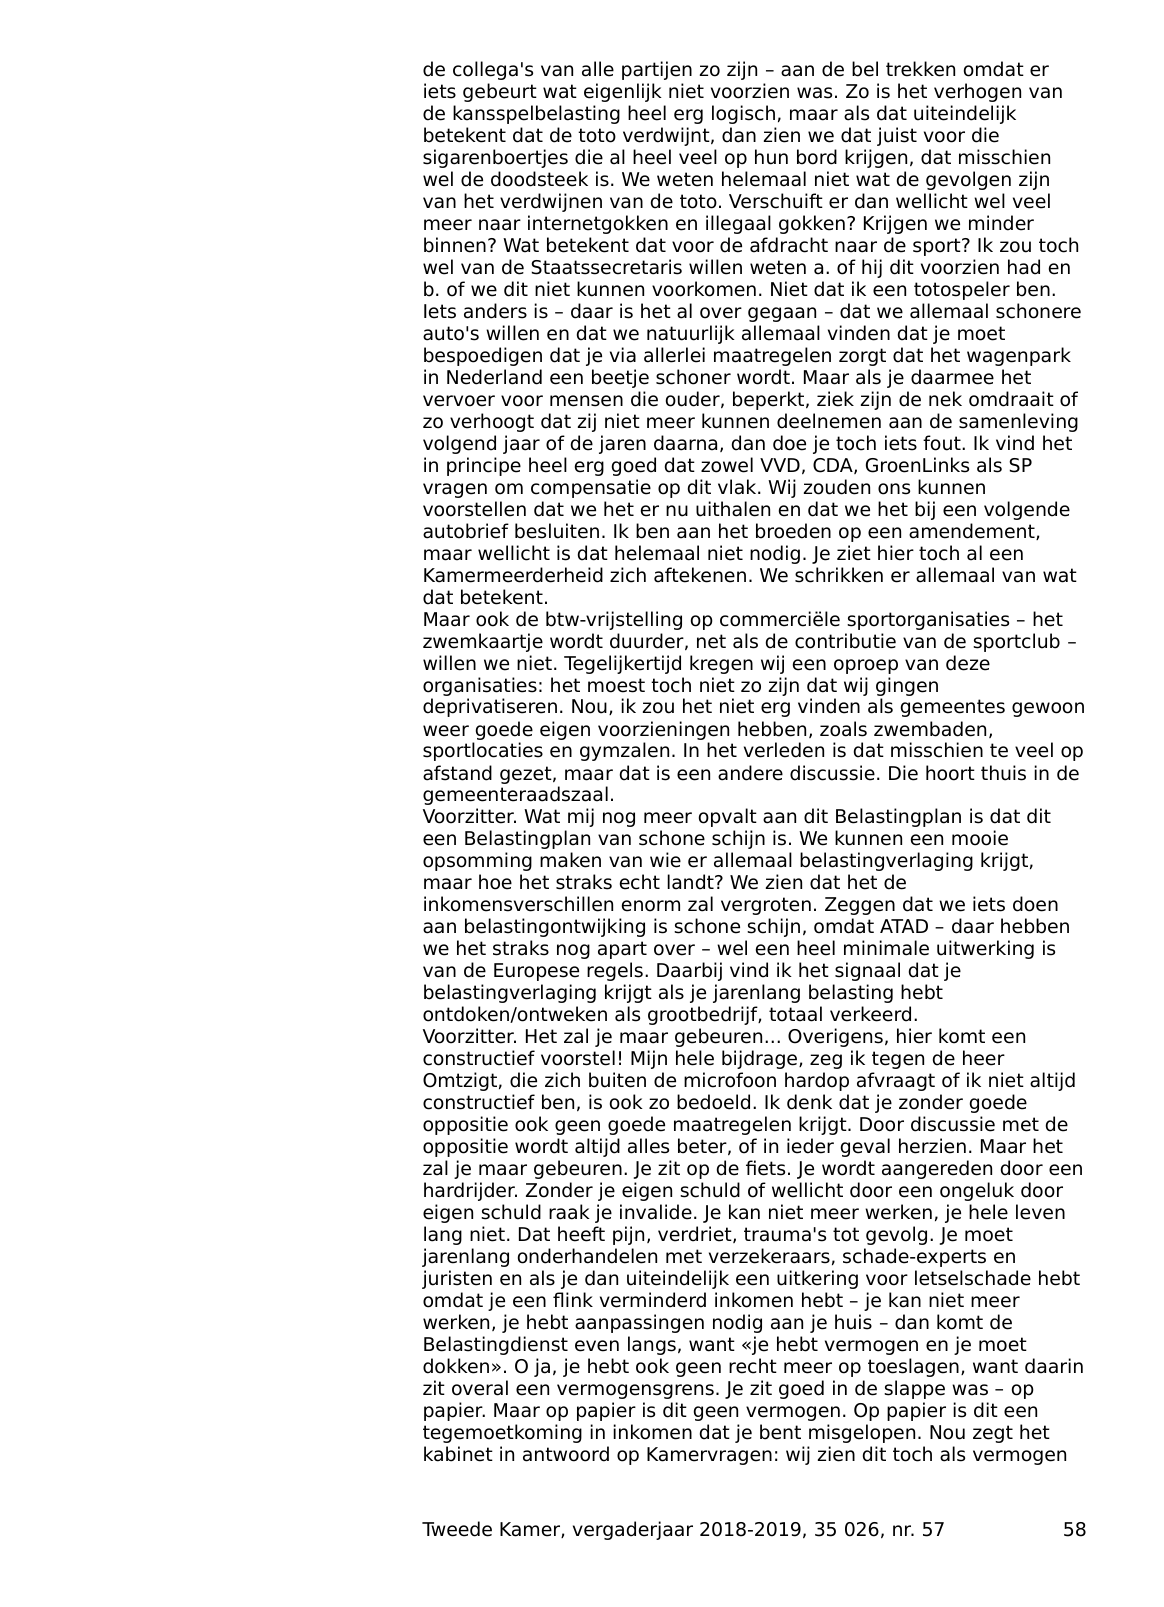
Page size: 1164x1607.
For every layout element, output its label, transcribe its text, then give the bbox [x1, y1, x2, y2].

text Maar ook de btw-vrijstelling op commerciële sportorganisaties – het zwemkaartje wordt duurder, net als de contributie van de sportclub – willen we niet. Tegelijkertijd kregen wij een oproep van deze organisaties: het moest toch niet zo zijn dat wij gingen deprivatiseren. Nou, ik zou het niet erg vinden als gemeentes gewoon weer goede eigen voorzieningen hebben, zoals zwembaden, sportlocaties en gymzalen. In het verleden is dat misschien te veel op afstand gezet, maar dat is een andere discussie. Die hoort thuis in de gemeenteraadszaal. [422, 608, 1087, 806]
text Voorzitter. Wat mij nog meer opvalt aan dit Belastingplan is dat dit een Belastingplan van schone schijn is. We kunnen een mooie opsomming maken van wie er allemaal belastingverlaging krijgt, maar hoe het straks echt landt? We zien dat het de inkomensverschillen enorm zal vergroten. Zeggen dat we iets doen aan belastingontwijking is schone schijn, omdat ATAD – daar hebben we het straks nog apart over – wel een heel minimale uitwerking is van de Europese regels. Daarbij vind ik het signaal dat je belastingverlaging krijgt als je jarenlang belasting hebt ontdoken/ontweken als grootbedrijf, totaal verkeerd. [422, 806, 1087, 1026]
text de collega's van alle partijen zo zijn – aan de bel trekken omdat er iets gebeurt wat eigenlijk niet voorzien was. Zo is het verhogen van de kansspelbelasting heel erg logisch, maar als dat uiteindelijk betekent dat de toto verdwijnt, dan zien we dat juist voor die sigarenboertjes die al heel veel op hun bord krijgen, dat misschien wel de doodsteek is. We weten helemaal niet wat de gevolgen zijn van het verdwijnen van de toto. Verschuift er dan wellicht wel veel meer naar internetgokken en illegaal gokken? Krijgen we minder binnen? Wat betekent dat voor de afdracht naar de sport? Ik zou toch wel van de Staatssecretaris willen weten a. of hij dit voorzien had en b. of we dit niet kunnen voorkomen. Niet dat ik een totospeler ben. [422, 59, 1087, 301]
text Voorzitter. Het zal je maar gebeuren... Overigens, hier komt een constructief voorstel! Mijn hele bijdrage, zeg ik tegen de heer Omtzigt, die zich buiten de microfoon hardop afvraagt of ik niet altijd constructief ben, is ook zo bedoeld. Ik denk dat je zonder goede oppositie ook geen goede maatregelen krijgt. Door discussie met de oppositie wordt altijd alles beter, of in ieder geval herzien. Maar het zal je maar gebeuren. Je zit op de fiets. Je wordt aangereden door een hardrijder. Zonder je eigen schuld of wellicht door een ongeluk door eigen schuld raak je invalide. Je kan niet meer werken, je hele leven lang niet. Dat heeft pijn, verdriet, trauma's tot gevolg. Je moet jarenlang onderhandelen met verzekeraars, schade-experts en juristen en als je dan uiteindelijk een uitkering voor letselschade hebt omdat je een flink verminderd inkomen hebt – je kan niet meer werken, je hebt aanpassingen nodig aan je huis – dan komt de Belastingdienst even langs, want «je hebt vermogen en je moet dokken». O ja, je hebt ook geen recht meer op toeslagen, want daarin zit overal een vermogensgrens. Je zit goed in de slappe was – op papier. Maar op papier is dit geen vermogen. Op papier is dit een tegemoetkoming in inkomen dat je bent misgelopen. Nou zegt het kabinet in antwoord op Kamervragen: wij zien dit toch als vermogen [422, 1026, 1087, 1466]
text Iets anders is – daar is het al over gegaan – dat we allemaal schonere auto's willen en dat we natuurlijk allemaal vinden dat je moet bespoedigen dat je via allerlei maatregelen zorgt dat het wagenpark in Nederland een beetje schoner wordt. Maar als je daarmee het vervoer voor mensen die ouder, beperkt, ziek zijn de nek omdraait of zo verhoogt dat zij niet meer kunnen deelnemen aan de samenleving volgend jaar of de jaren daarna, dan doe je toch iets fout. Ik vind het in principe heel erg goed dat zowel VVD, CDA, GroenLinks als SP vragen om compensatie op dit vlak. Wij zouden ons kunnen voorstellen dat we het er nu uithalen en dat we het bij een volgende autobrief besluiten. Ik ben aan het broeden op een amendement, maar wellicht is dat helemaal niet nodig. Je ziet hier toch al een Kamermeerderheid zich aftekenen. We schrikken er allemaal van wat dat betekent. [422, 301, 1087, 608]
